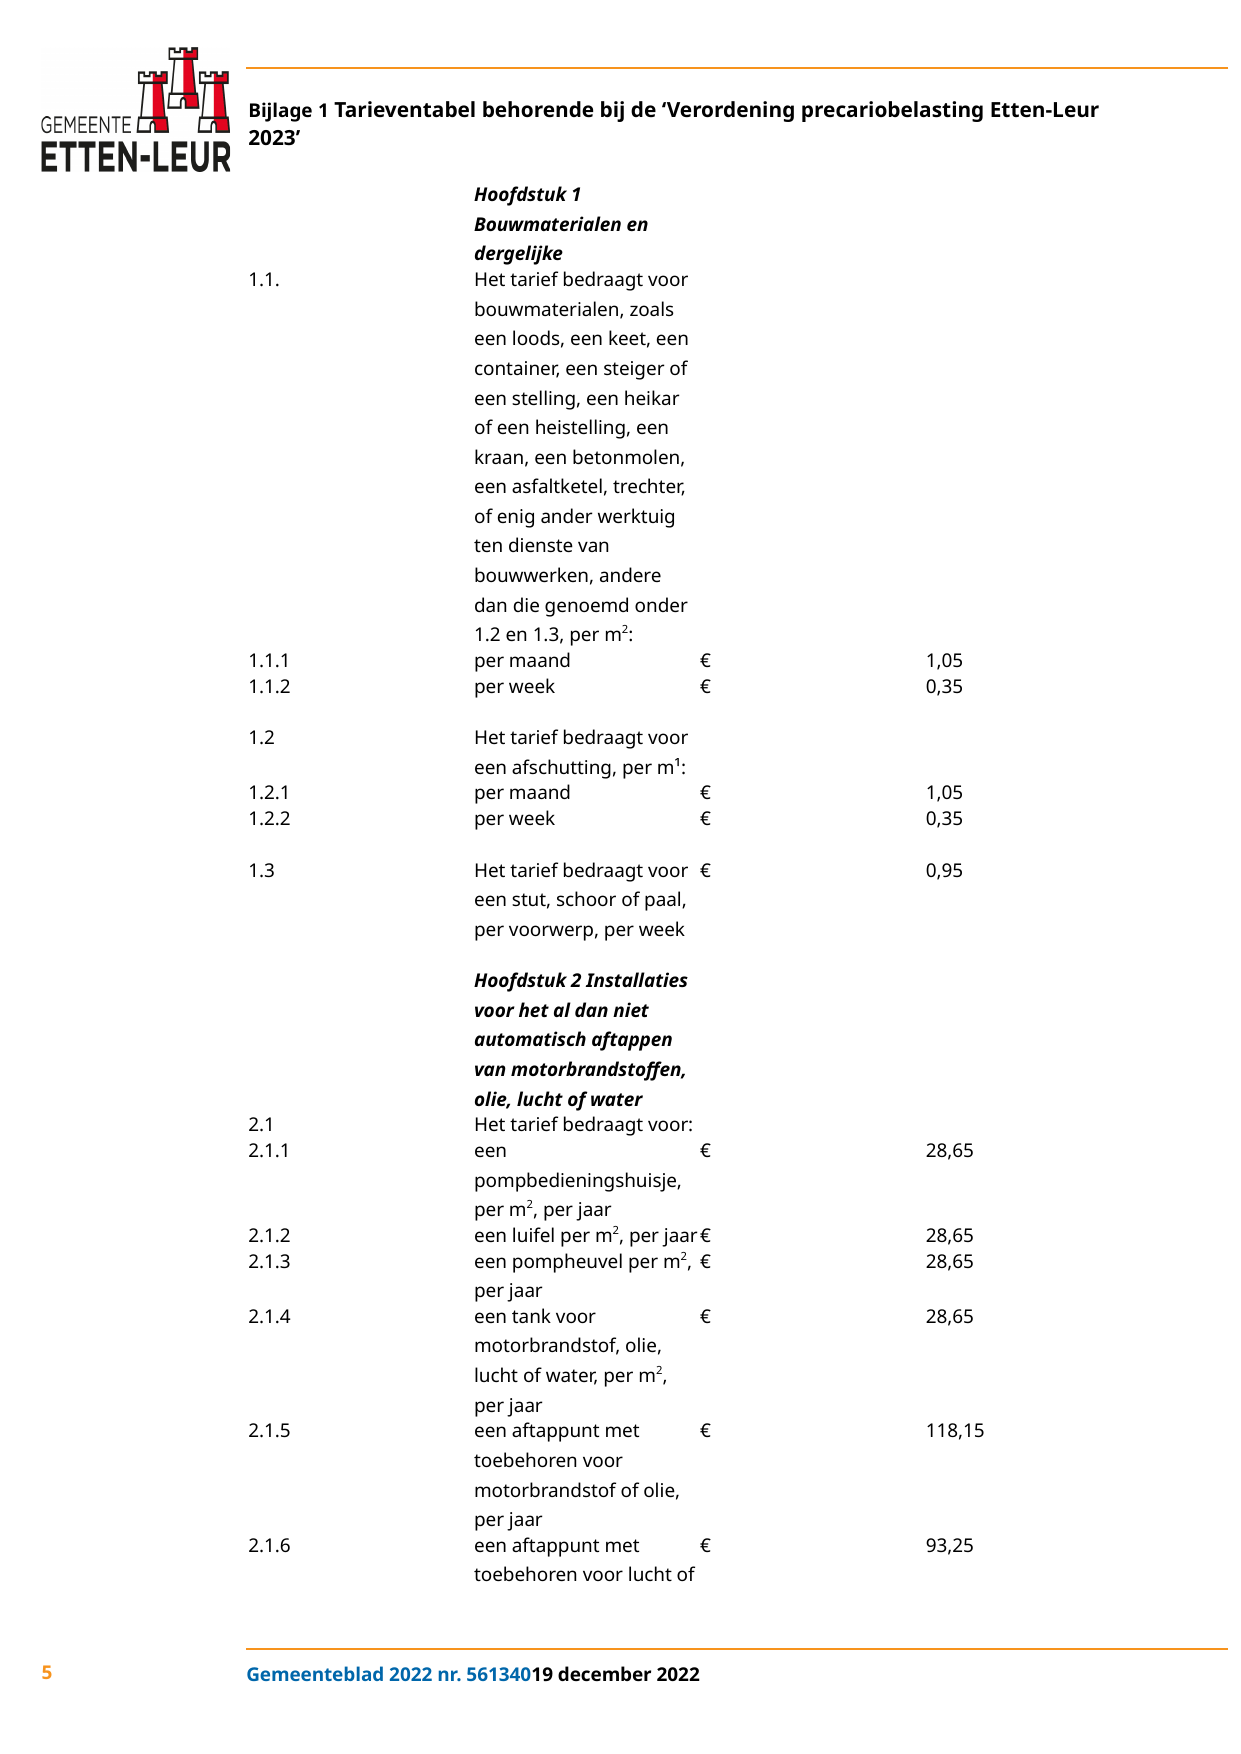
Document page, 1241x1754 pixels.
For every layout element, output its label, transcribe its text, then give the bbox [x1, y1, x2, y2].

table_cell 93,25 [926, 1532, 1152, 1587]
table_cell 1.1. [248, 266, 474, 647]
table_cell 28,65 [926, 1303, 1152, 1418]
table_cell € [700, 673, 926, 698]
table_cell 28,65 [926, 1137, 1152, 1222]
table_cell 1.1.2 [248, 673, 474, 698]
table_cell 1.2.2 [248, 805, 474, 831]
table_cell Het tarief bedraagt voor: [474, 1111, 700, 1137]
table_cell € [700, 1532, 926, 1587]
table_cell € [700, 780, 926, 805]
table_cell 2.1 [248, 1111, 474, 1137]
table_cell [248, 942, 474, 967]
table_cell € [700, 805, 926, 831]
table_header [248, 181, 474, 266]
table_cell [700, 831, 926, 857]
table_cell Hoofdstuk 2 Installaties voor het al dan niet automatisch aftappen van motorbrandstoffen, olie, lucht of water [474, 968, 700, 1111]
table_cell 28,65 [926, 1248, 1152, 1303]
table_cell [700, 699, 926, 724]
table_header [926, 181, 1152, 266]
table_cell € [700, 1222, 926, 1248]
table_cell per week [474, 805, 700, 831]
table_cell een aftappunt met toebehoren voor lucht of [474, 1532, 700, 1587]
table_cell [474, 699, 700, 724]
table_cell [700, 1111, 926, 1137]
table_cell [474, 831, 700, 857]
table_cell 0,35 [926, 805, 1152, 831]
table_cell 1,05 [926, 647, 1152, 673]
table_cell € [700, 1418, 926, 1532]
table_cell een luifel per m2, per jaar [474, 1222, 700, 1248]
table_header [700, 181, 926, 266]
table_cell 1.1.1 [248, 647, 474, 673]
table_cell [700, 266, 926, 647]
table_cell 118,15 [926, 1418, 1152, 1532]
table_cell Het tarief bedraagt voor bouwmaterialen, zoals een loods, een keet, een container, een steiger of een stelling, een heikar of een heistelling, een kraan, een betonmolen, een asfaltketel, trechter, of enig ander werktuig ten dienste van bouwwerken, andere dan die genoemd onder 1.2 en 1.3, per m2: [474, 266, 700, 647]
table_cell [474, 942, 700, 967]
table_cell € [700, 857, 926, 942]
table_cell 0,35 [926, 673, 1152, 698]
table_cell [926, 266, 1152, 647]
table_cell [926, 1111, 1152, 1137]
table_cell [926, 942, 1152, 967]
table_cell 2.1.4 [248, 1303, 474, 1418]
table_cell € [700, 1248, 926, 1303]
table_cell [248, 968, 474, 1111]
table_header Hoofdstuk 1 Bouwmaterialen en dergelijke [474, 181, 700, 266]
table_cell [700, 724, 926, 779]
table_cell per maand [474, 647, 700, 673]
table_cell 28,65 [926, 1222, 1152, 1248]
table_cell [926, 724, 1152, 779]
table_cell 1.3 [248, 857, 474, 942]
table_cell [926, 831, 1152, 857]
table_cell 2.1.3 [248, 1248, 474, 1303]
table_cell een pompheuvel per m2, per jaar [474, 1248, 700, 1303]
table_cell [926, 699, 1152, 724]
table_cell [700, 968, 926, 1111]
table_cell € [700, 647, 926, 673]
table_cell Het tarief bedraagt voor een stut, schoor of paal, per voorwerp, per week [474, 857, 700, 942]
table_cell 2.1.1 [248, 1137, 474, 1222]
table_cell per week [474, 673, 700, 698]
table_cell [926, 968, 1152, 1111]
table_cell 2.1.2 [248, 1222, 474, 1248]
table_cell [248, 831, 474, 857]
table_cell per maand [474, 780, 700, 805]
table_cell 1,05 [926, 780, 1152, 805]
table_cell € [700, 1137, 926, 1222]
table_cell 1.2.1 [248, 780, 474, 805]
picture [41, 47, 231, 172]
table_cell 2.1.6 [248, 1532, 474, 1587]
table_cell Het tarief bedraagt voor een afschutting, per m¹: [474, 724, 700, 779]
table_cell 2.1.5 [248, 1418, 474, 1532]
table_cell € [700, 1303, 926, 1418]
table_cell 1.2 [248, 724, 474, 779]
table_cell een aftappunt met toebehoren voor motorbrandstof of olie, per jaar [474, 1418, 700, 1532]
table_cell [700, 942, 926, 967]
table_cell 0,95 [926, 857, 1152, 942]
text Bijlage 1 Tarieventabel behorende bij de ‘Verordening precariobelasting Etten-Leur 2023’ [248, 95, 1152, 152]
table_cell een pompbedieningshuisje, per m2, per jaar [474, 1137, 700, 1222]
table_cell een tank voor motorbrandstof, olie, lucht of water, per m2, per jaar [474, 1303, 700, 1418]
table_cell [248, 699, 474, 724]
